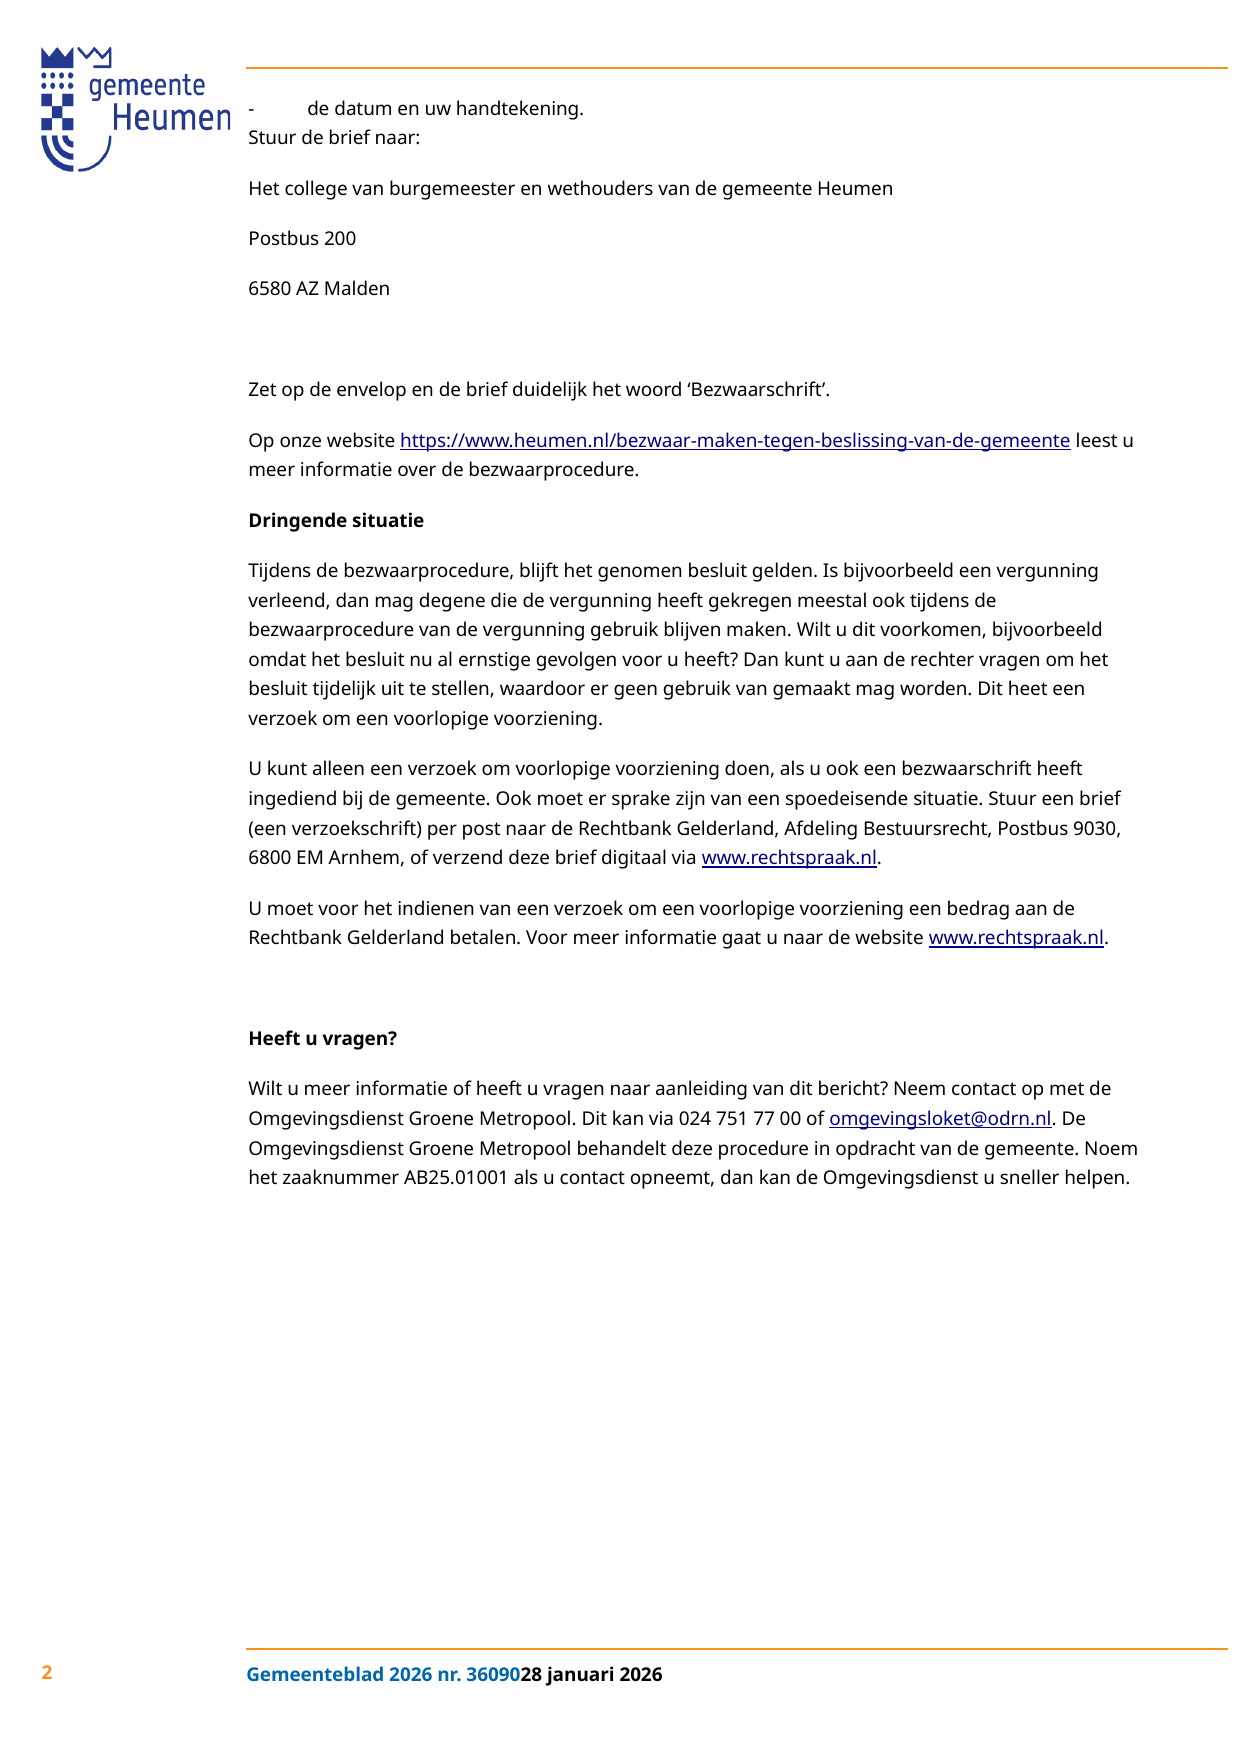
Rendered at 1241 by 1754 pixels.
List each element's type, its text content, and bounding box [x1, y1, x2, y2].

text Tijdens de bezwaarprocedure, blijft het genomen besluit gelden. Is bijvoorbeeld een vergunning verleend, dan mag degene die de vergunning heeft gekregen meestal ook tijdens de bezwaarprocedure van de vergunning gebruik blijven maken. Wilt u dit voorkomen, bijvoorbeeld omdat het besluit nu al ernstige gevolgen voor u heeft? Dan kunt u aan de rechter vragen om het besluit tijdelijk uit te stellen, waardoor er geen gebruik van gemaakt mag worden. Dit heet een verzoek om een voorlopige voorziening. [248, 557, 1152, 731]
text Het college van burgemeester en wethouders van de gemeente Heumen [248, 175, 1152, 201]
text Postbus 200 [248, 225, 1152, 251]
text Op onze website https://www.heumen.nl/bezwaar-maken-tegen-beslissing-van-de-gemeente leest u meer informatie over de bezwaarprocedure. [248, 427, 1152, 482]
text Zet op de envelop en de brief duidelijk het woord ‘Bezwaarschrift’. [248, 376, 1152, 402]
list de datum en uw handtekening. [248, 95, 1152, 121]
text Dringende situatie [248, 507, 1152, 533]
text Wilt u meer informatie of heeft u vragen naar aanleiding van dit bericht? Neem contact op met de Omgevingsdienst Groene Metropool. Dit kan via 024 751 77 00 of omgevingsloket@odrn.nl. De Omgevingsdienst Groene Metropool behandelt deze procedure in opdracht van de gemeente. Noem het zaaknummer AB25.01001 als u contact opneemt, dan kan de Omgevingsdienst u sneller helpen. [248, 1076, 1152, 1190]
text 6580 AZ Malden [248, 276, 1152, 301]
text U kunt alleen een verzoek om voorlopige voorziening doen, als u ook een bezwaarschrift heeft ingediend bij de gemeente. Ook moet er sprake zijn van een spoedeisende situatie. Stuur een brief (een verzoekschrift) per post naar de Rechtbank Gelderland, Afdeling Bestuursrecht, Postbus 9030, 6800 EM Arnhem, of verzend deze brief digitaal via www.rechtspraak.nl. [248, 756, 1152, 870]
text Stuur de brief naar: [248, 124, 1152, 150]
text Heeft u vragen? [248, 1025, 1152, 1051]
text U moet voor het indienen van een verzoek om een voorlopige voorziening een bedrag aan de Rechtbank Gelderland betalen. Voor meer informatie gaat u naar de website www.rechtspraak.nl. [248, 895, 1152, 950]
picture [41, 47, 231, 172]
